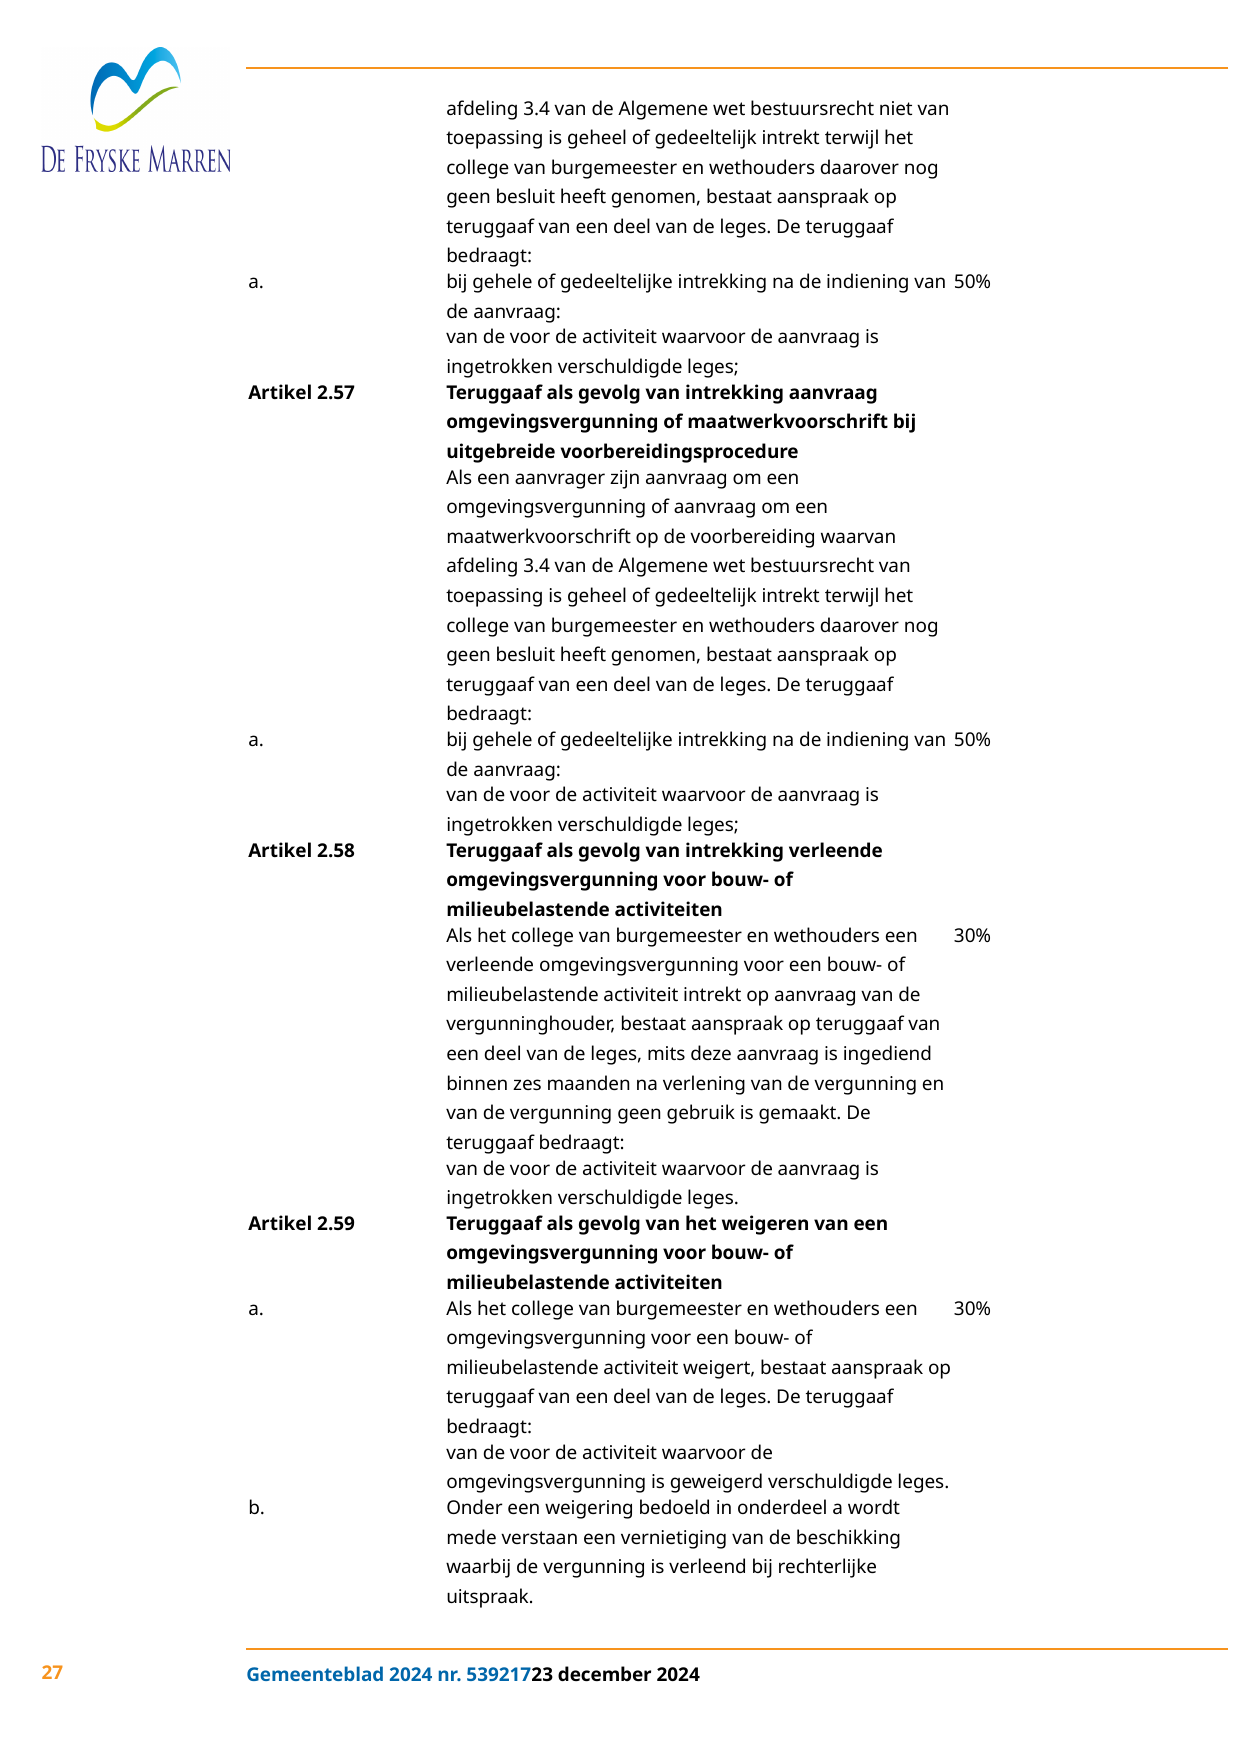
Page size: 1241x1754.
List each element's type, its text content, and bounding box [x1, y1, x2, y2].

table_cell Artikel 2.57 [248, 379, 446, 464]
table_cell Als een aanvrager zijn aanvraag om een omgevingsvergunning of aanvraag om een maatwerkvoorschrift op de voorbereiding waarvan afdeling 3.4 van de Algemene wet bestuursrecht van toepassing is geheel of gedeeltelijk intrekt terwijl het college van burgemeester en wethouders daarover nog geen besluit heeft genomen, bestaat aanspraak op teruggaaf van een deel van de leges. De teruggaaf bedraagt: [446, 464, 954, 726]
table_cell [954, 1210, 1152, 1295]
table_cell Als het college van burgemeester en wethouders een omgevingsvergunning voor een bouw- of milieubelastende activiteit weigert, bestaat aanspraak op teruggaaf van een deel van de leges. De teruggaaf bedraagt: [446, 1295, 954, 1439]
table_cell [248, 1439, 446, 1494]
table_cell Onder een weigering bedoeld in onderdeel a wordt mede verstaan een vernietiging van de beschikking waarbij de vergunning is verleend bij rechterlijke uitspraak. [446, 1494, 954, 1609]
table_cell a. [248, 269, 446, 324]
table_cell bij gehele of gedeeltelijke intrekking na de indiening van de aanvraag: [446, 269, 954, 324]
table_cell [954, 1155, 1152, 1210]
table_cell van de voor de activiteit waarvoor de omgevingsvergunning is geweigerd verschuldigde leges. [446, 1439, 954, 1494]
table_cell [954, 324, 1152, 379]
table_cell 30% [954, 922, 1152, 1155]
table_cell [954, 379, 1152, 464]
picture [41, 47, 231, 172]
table_cell [248, 782, 446, 837]
table_cell van de voor de activiteit waarvoor de aanvraag is ingetrokken verschuldigde leges. [446, 1155, 954, 1210]
table_cell b. [248, 1494, 446, 1609]
table_cell van de voor de activiteit waarvoor de aanvraag is ingetrokken verschuldigde leges; [446, 324, 954, 379]
table_cell bij gehele of gedeeltelijke intrekking na de indiening van de aanvraag: [446, 726, 954, 782]
table_cell a. [248, 1295, 446, 1439]
table_cell [954, 837, 1152, 922]
table_cell a. [248, 726, 446, 782]
table_cell [248, 95, 446, 268]
table_cell Teruggaaf als gevolg van intrekking aanvraag omgevingsvergunning of maatwerkvoorschrift bij uitgebreide voorbereidingsprocedure [446, 379, 954, 464]
table_cell 50% [954, 726, 1152, 782]
table_cell [248, 1155, 446, 1210]
table_cell van de voor de activiteit waarvoor de aanvraag is ingetrokken verschuldigde leges; [446, 782, 954, 837]
table_cell [954, 782, 1152, 837]
table_cell Teruggaaf als gevolg van intrekking verleende omgevingsvergunning voor bouw- of milieubelastende activiteiten [446, 837, 954, 922]
table_cell [954, 1439, 1152, 1494]
table_cell 30% [954, 1295, 1152, 1439]
table_cell Als het college van burgemeester en wethouders een verleende omgevingsvergunning voor een bouw- of milieubelastende activiteit intrekt op aanvraag van de vergunninghouder, bestaat aanspraak op teruggaaf van een deel van de leges, mits deze aanvraag is ingediend binnen zes maanden na verlening van de vergunning en van de vergunning geen gebruik is gemaakt. De teruggaaf bedraagt: [446, 922, 954, 1155]
table_cell Artikel 2.59 [248, 1210, 446, 1295]
table_cell Teruggaaf als gevolg van het weigeren van een omgevingsvergunning voor bouw- of milieubelastende activiteiten [446, 1210, 954, 1295]
table_cell [248, 922, 446, 1155]
table_cell [954, 95, 1152, 268]
table_cell [248, 464, 446, 726]
table_cell [954, 1494, 1152, 1609]
table_cell afdeling 3.4 van de Algemene wet bestuursrecht niet van toepassing is geheel of gedeeltelijk intrekt terwijl het college van burgemeester en wethouders daarover nog geen besluit heeft genomen, bestaat aanspraak op teruggaaf van een deel van de leges. De teruggaaf bedraagt: [446, 95, 954, 268]
table_cell Artikel 2.58 [248, 837, 446, 922]
table_cell [954, 464, 1152, 726]
table_cell 50% [954, 269, 1152, 324]
table_cell [248, 324, 446, 379]
